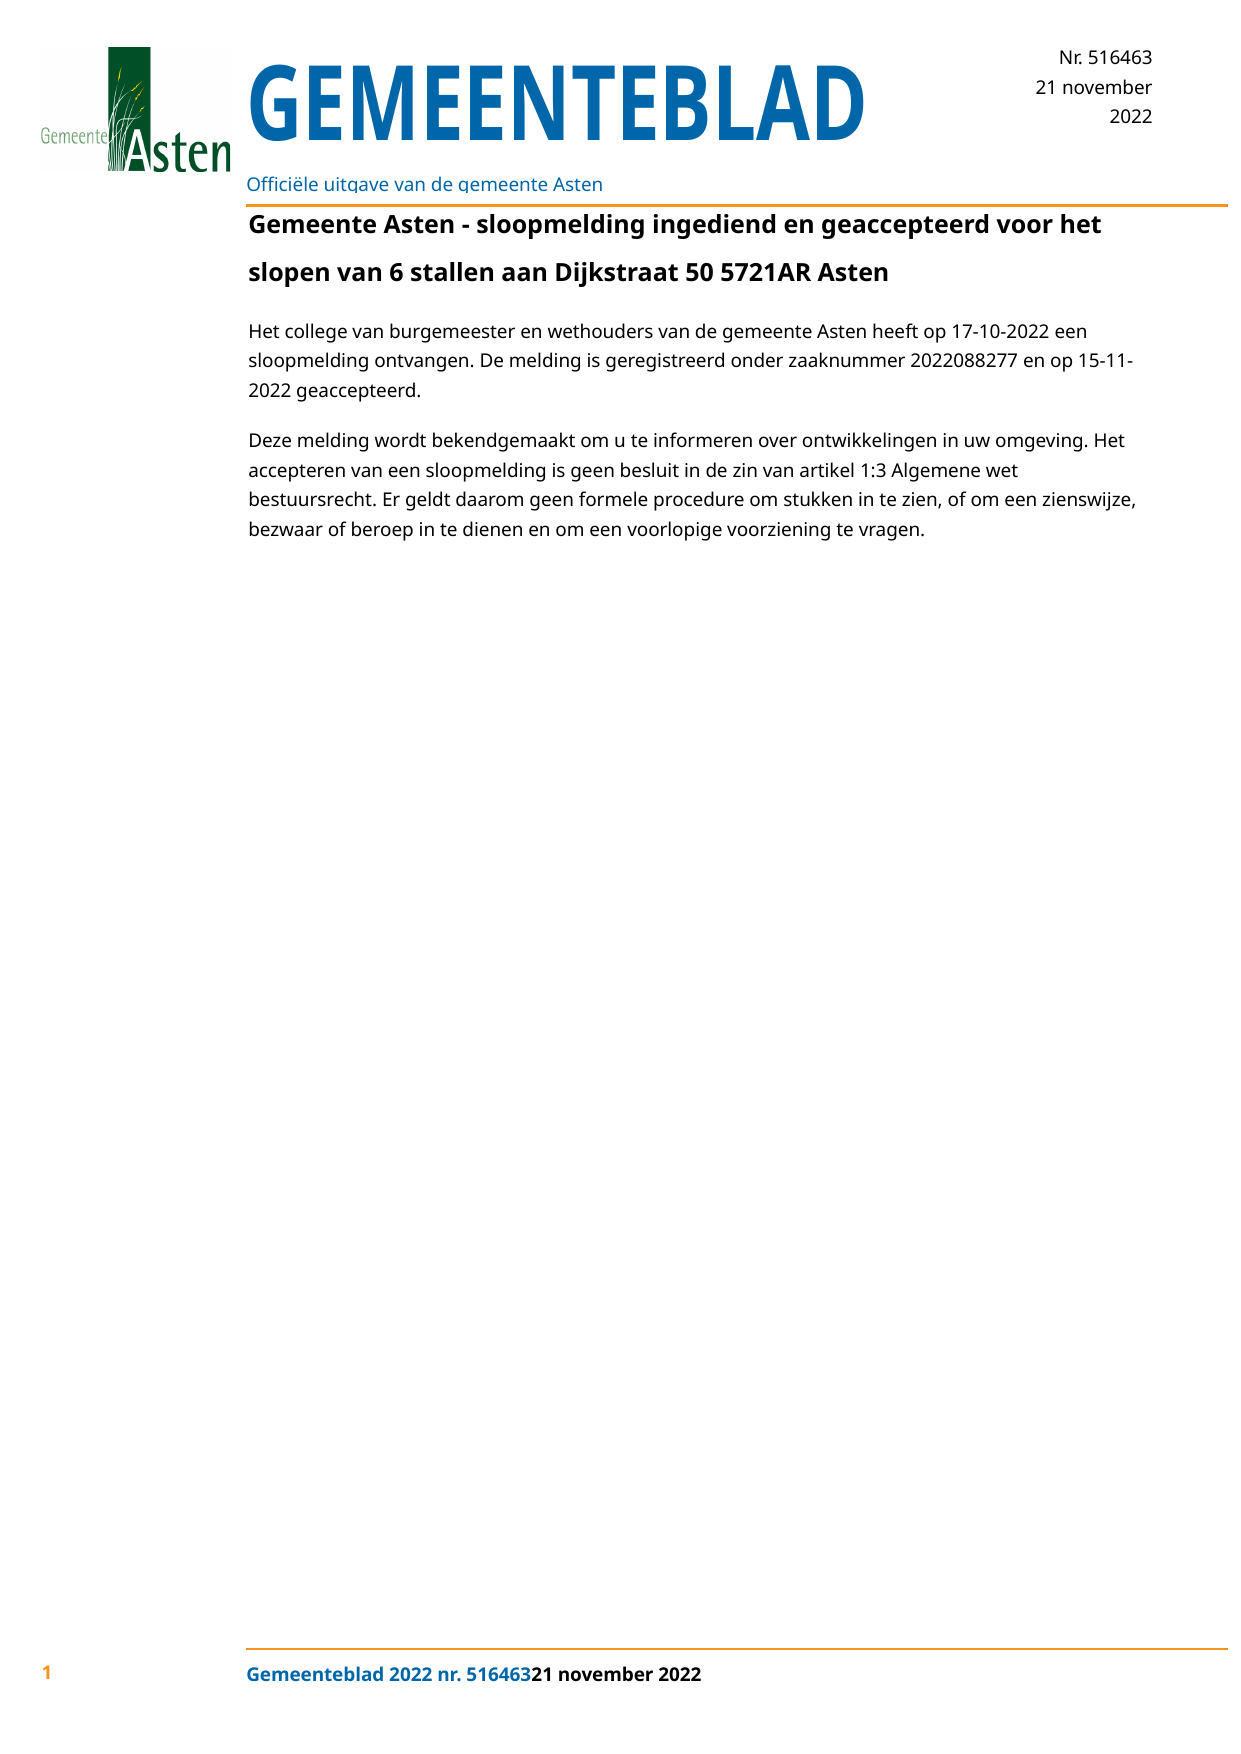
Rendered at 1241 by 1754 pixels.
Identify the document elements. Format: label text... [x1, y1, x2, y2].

text Deze melding wordt bekendgemaakt om u te informeren over ontwikkelingen in uw omgeving. Het accepteren van een sloopmelding is geen besluit in de zin van artikel 1:3 Algemene wet bestuursrecht. Er geldt daarom geen formele procedure om stukken in te zien, of om een zienswijze, bezwaar of beroep in te dienen en om een voorlopige voorziening te vragen. [248, 427, 1152, 542]
text Gemeente Asten - sloopmelding ingediend en geaccepteerd voor het slopen van 6 stallen aan Dijkstraat 50 5721AR Asten [248, 207, 1152, 288]
text Het college van burgemeester en wethouders van de gemeente Asten heeft op 17-10-2022 een sloopmelding ontvangen. De melding is geregistreerd onder zaaknummer 2022088277 en op 15-11-2022 geaccepteerd. [248, 318, 1152, 403]
picture [41, 47, 231, 172]
